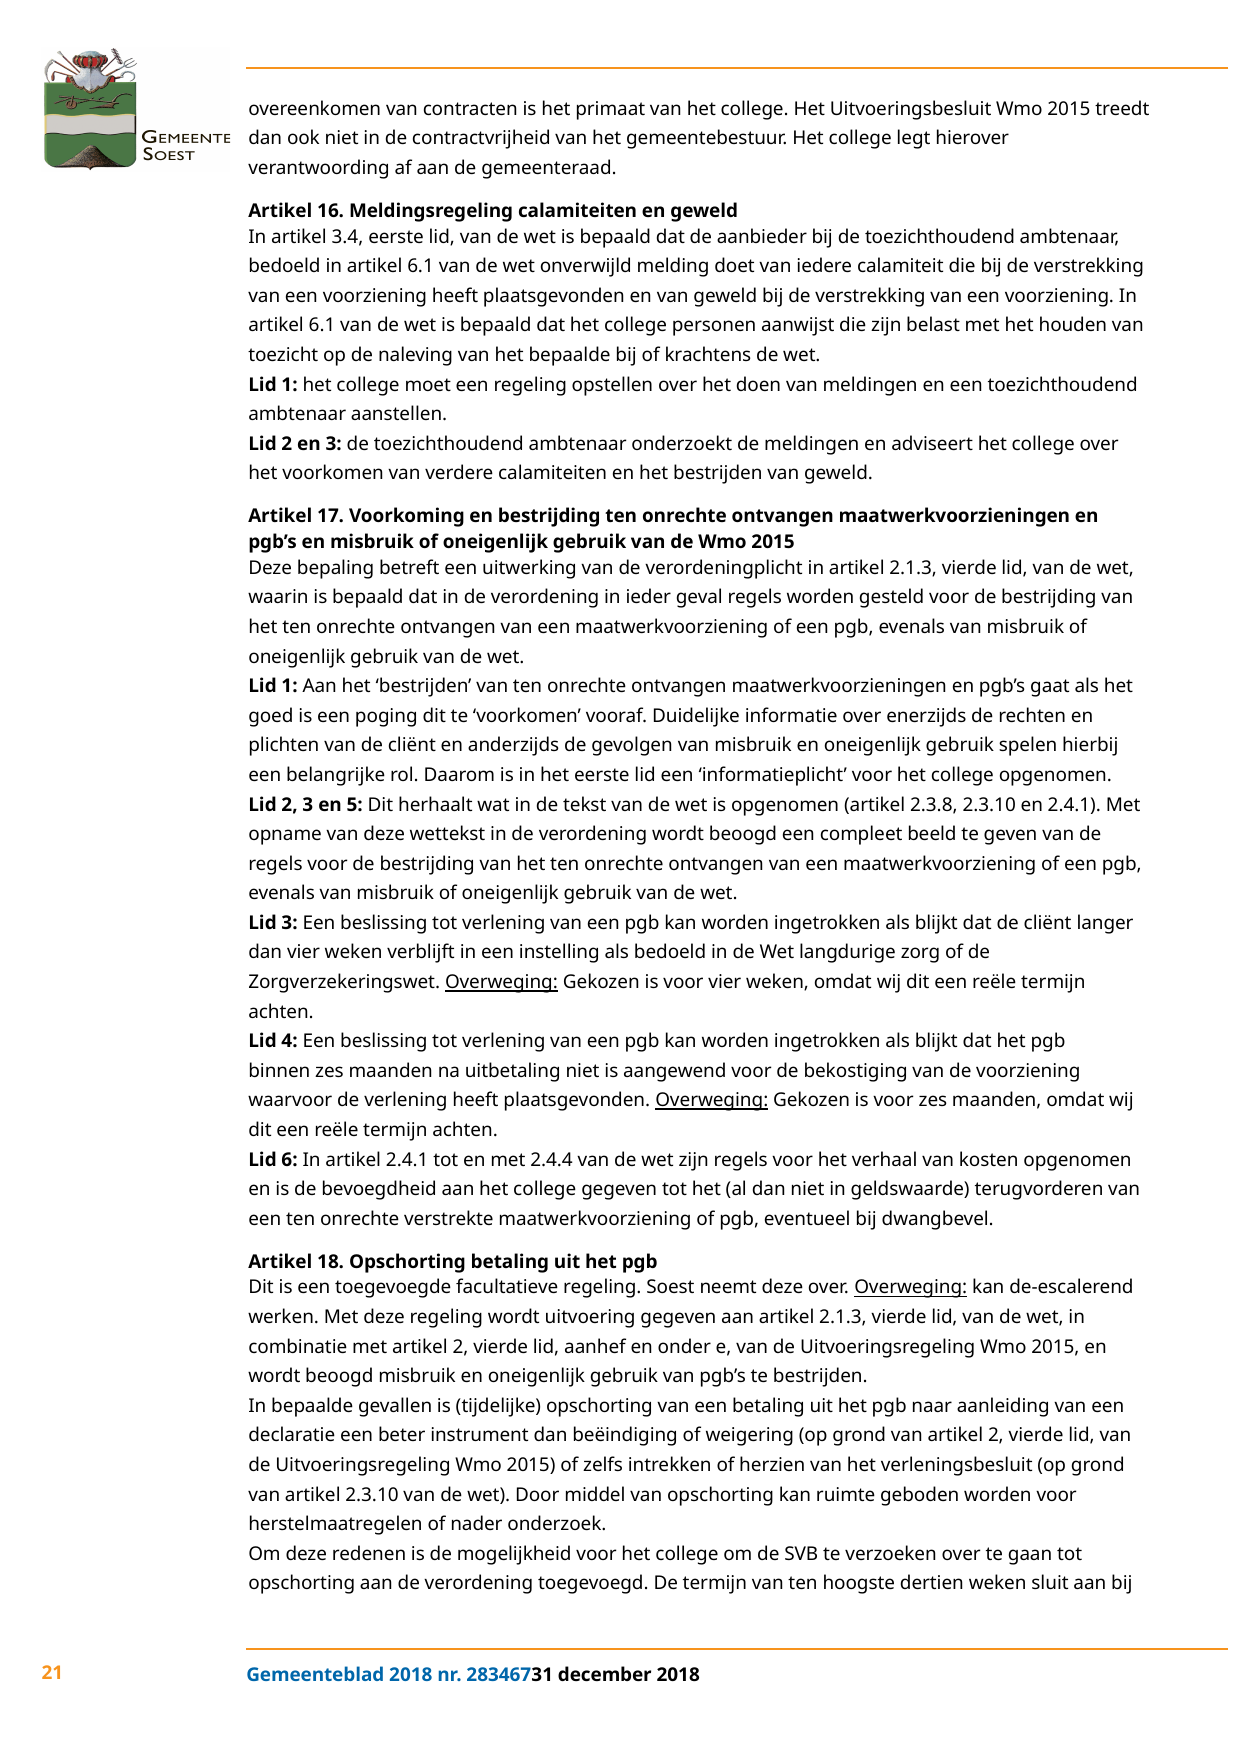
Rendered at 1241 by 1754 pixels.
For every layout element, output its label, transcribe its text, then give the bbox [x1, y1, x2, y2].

text Deze bepaling betreft een uitwerking van de verordeningplicht in artikel 2.1.3, vierde lid, van de wet, waarin is bepaald dat in de verordening in ieder geval regels worden gesteld voor de bestrijding van het ten onrechte ontvangen van een maatwerkvoorziening of een pgb, evenals van misbruik of oneigenlijk gebruik van de wet. [248, 554, 1152, 668]
text Om deze redenen is de mogelijkheid voor het college om de SVB te verzoeken over te gaan tot opschorting aan de verordening toegevoegd. De termijn van ten hoogste dertien weken sluit aan bij [248, 1540, 1152, 1595]
text Dit is een toegevoegde facultatieve regeling. Soest neemt deze over. Overweging: kan de-escalerend werken. Met deze regeling wordt uitvoering gegeven aan artikel 2.1.3, vierde lid, van de wet, in combinatie met artikel 2, vierde lid, aanhef en onder e, van de Uitvoeringsregeling Wmo 2015, en wordt beoogd misbruik en oneigenlijk gebruik van pgb’s te bestrijden. [248, 1274, 1152, 1388]
text Lid 1: het college moet een regeling opstellen over het doen van meldingen en een toezichthoudend ambtenaar aanstellen. [248, 371, 1152, 426]
text binnen zes maanden na uitbetaling niet is aangewend voor de bekostiging van de voorziening waarvoor de verlening heeft plaatsgevonden. Overweging: Gekozen is voor zes maanden, omdat wij dit een reële termijn achten. [248, 1057, 1152, 1142]
text Lid 1: Aan het ‘bestrijden’ van ten onrechte ontvangen maatwerkvoorzieningen en pgb’s gaat als het goed is een poging dit te ‘voorkomen’ vooraf. Duidelijke informatie over enerzijds de rechten en plichten van de cliënt en anderzijds de gevolgen van misbruik en oneigenlijk gebruik spelen hierbij een belangrijke rol. Daarom is in het eerste lid een ‘informatieplicht’ voor het college opgenomen. [248, 672, 1152, 787]
text overeenkomen van contracten is het primaat van het college. Het Uitvoeringsbesluit Wmo 2015 treedt dan ook niet in de contractvrijheid van het gemeentebestuur. Het college legt hierover verantwoording af aan de gemeenteraad. [248, 95, 1152, 180]
text Lid 4: Een beslissing tot verlening van een pgb kan worden ingetrokken als blijkt dat het pgb [248, 1027, 1152, 1053]
text Lid 2, 3 en 5: Dit herhaalt wat in de tekst van de wet is opgenomen (artikel 2.3.8, 2.3.10 en 2.4.1). Met opname van deze wettekst in de verordening wordt beoogd een compleet beeld te geven van de regels voor de bestrijding van het ten onrechte ontvangen van een maatwerkvoorziening of een pgb, evenals van misbruik of oneigenlijk gebruik van de wet. [248, 791, 1152, 905]
text Lid 2 en 3: de toezichthoudend ambtenaar onderzoekt de meldingen en adviseert het college over het voorkomen van verdere calamiteiten en het bestrijden van geweld. [248, 430, 1152, 485]
text Artikel 17. Voorkoming en bestrijding ten onrechte ontvangen maatwerkvoorzieningen en pgb’s en misbruik of oneigenlijk gebruik van de Wmo 2015 [248, 503, 1152, 554]
text Lid 6: In artikel 2.4.1 tot en met 2.4.4 van de wet zijn regels voor het verhaal van kosten opgenomen en is de bevoegdheid aan het college gegeven tot het (al dan niet in geldswaarde) terugvorderen van een ten onrechte verstrekte maatwerkvoorziening of pgb, eventueel bij dwangbevel. [248, 1146, 1152, 1231]
text Lid 3: Een beslissing tot verlening van een pgb kan worden ingetrokken als blijkt dat de cliënt langer dan vier weken verblijft in een instelling als bedoeld in de Wet langdurige zorg of de Zorgverzekeringswet. Overweging: Gekozen is voor vier weken, omdat wij dit een reële termijn achten. [248, 909, 1152, 1023]
text Artikel 16. Meldingsregeling calamiteiten en geweld [248, 197, 1152, 223]
text In bepaalde gevallen is (tijdelijke) opschorting van een betaling uit het pgb naar aanleiding van een declaratie een beter instrument dan beëindiging of weigering (op grond van artikel 2, vierde lid, van de Uitvoeringsregeling Wmo 2015) of zelfs intrekken of herzien van het verleningsbesluit (op grond van artikel 2.3.10 van de wet). Door middel van opschorting kan ruimte geboden worden voor herstelmaatregelen of nader onderzoek. [248, 1392, 1152, 1536]
picture [41, 47, 231, 172]
text Artikel 18. Opschorting betaling uit het pgb [248, 1248, 1152, 1274]
text In artikel 3.4, eerste lid, van de wet is bepaald dat de aanbieder bij de toezichthoudend ambtenaar, bedoeld in artikel 6.1 van de wet onverwijld melding doet van iedere calamiteit die bij de verstrekking van een voorziening heeft plaatsgevonden en van geweld bij de verstrekking van een voorziening. In artikel 6.1 van de wet is bepaald dat het college personen aanwijst die zijn belast met het houden van toezicht op de naleving van het bepaalde bij of krachtens de wet. [248, 223, 1152, 367]
